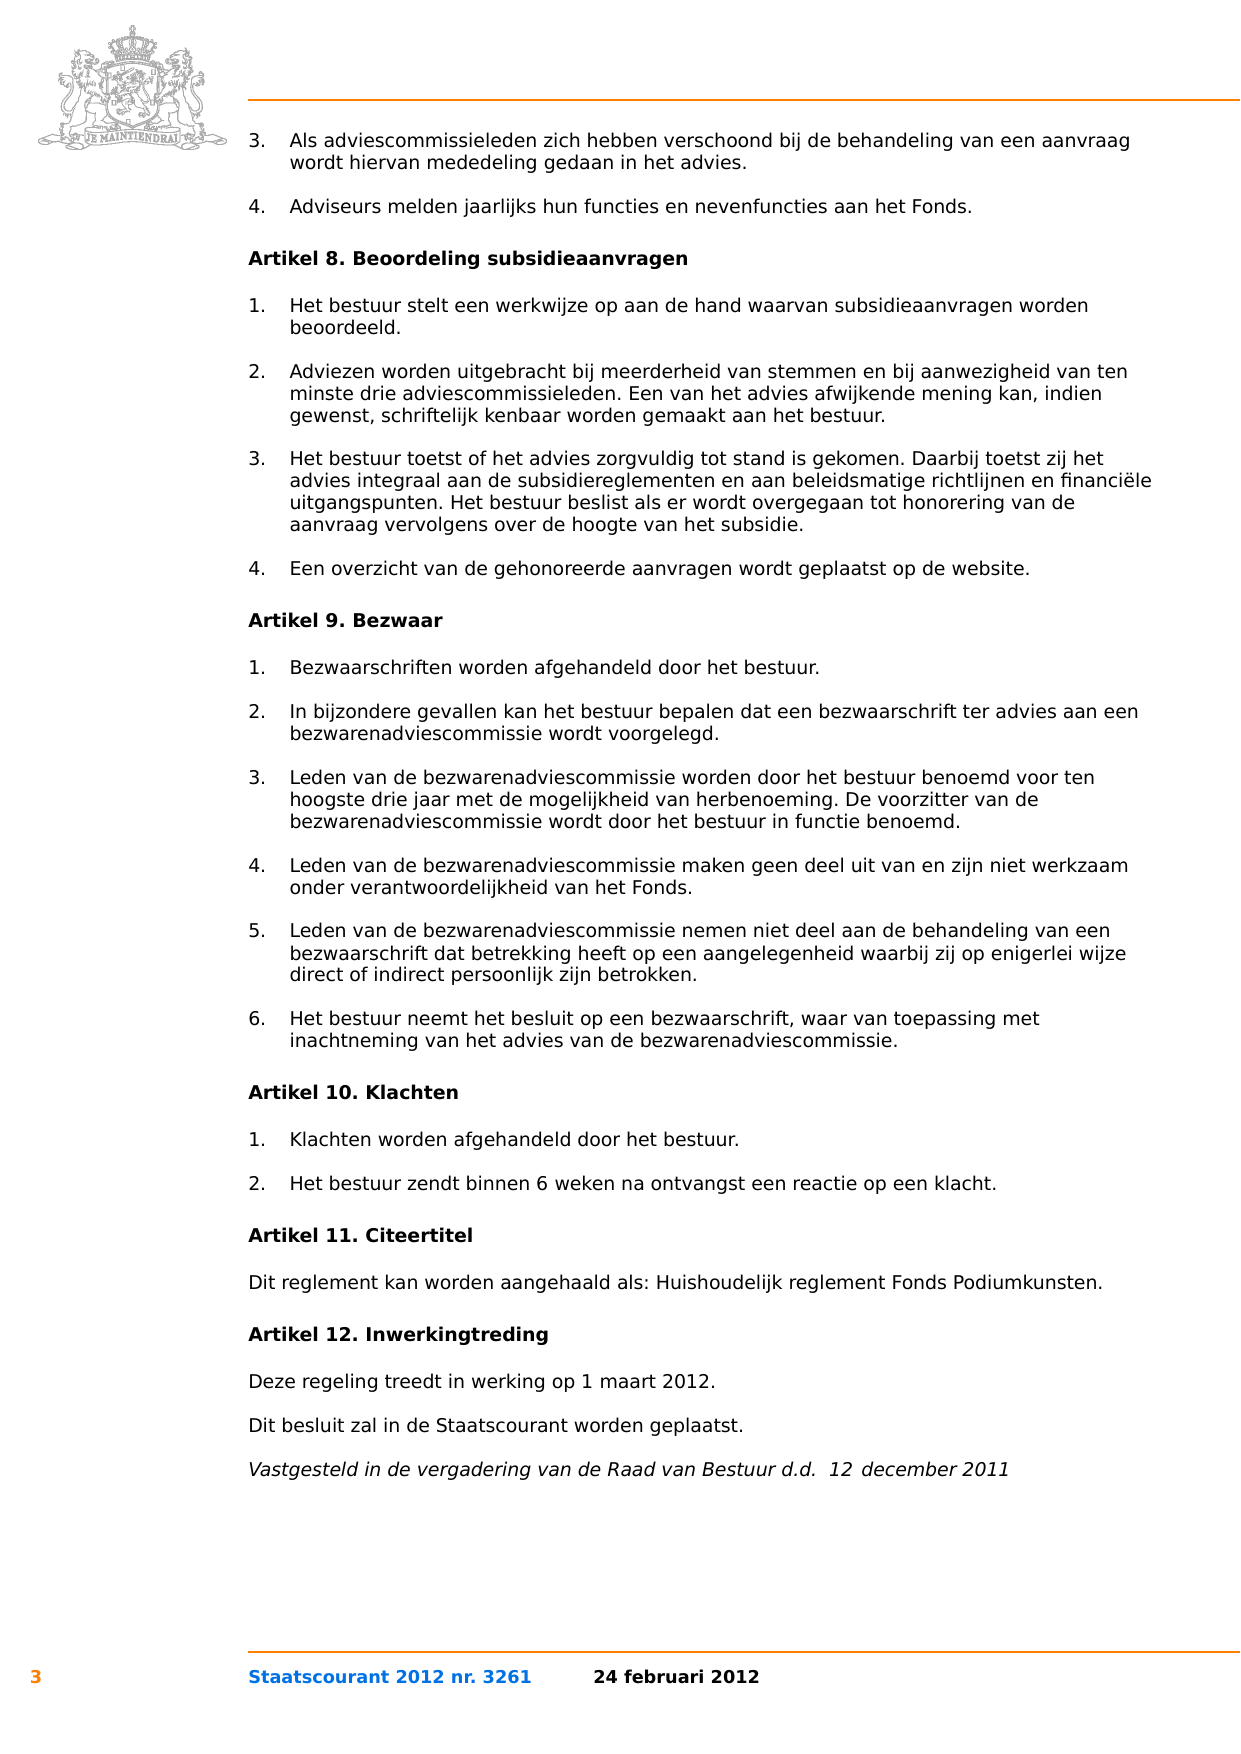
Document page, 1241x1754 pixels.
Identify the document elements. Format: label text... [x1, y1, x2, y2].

text 4. Adviseurs melden jaarlijks hun functies en nevenfuncties aan het Fonds. [248, 196, 1163, 218]
text 6. Het bestuur neemt het besluit op een bezwaarschrift, waar van toepassing met inachtneming van het advies van de bezwarenadviescommissie. [248, 1008, 1163, 1052]
text 4. Leden van de bezwarenadviescommissie maken geen deel uit van en zijn niet werkzaam onder verantwoordelijkheid van het Fonds. [248, 854, 1163, 898]
text 2. Het bestuur zendt binnen 6 weken na ontvangst een reactie op een klacht. [248, 1173, 1163, 1195]
subtitle Artikel 8. Beoordeling subsidieaanvragen [248, 248, 1163, 270]
text Dit reglement kan worden aangehaald als: Huishoudelijk reglement Fonds Podiumkunsten. [248, 1272, 1163, 1294]
text 1. Klachten worden afgehandeld door het bestuur. [248, 1129, 1163, 1151]
text 1. Het bestuur stelt een werkwijze op aan de hand waarvan subsidieaanvragen worden beoordeeld. [248, 295, 1163, 339]
text 3. Leden van de bezwarenadviescommissie worden door het bestuur benoemd voor ten hoogste drie jaar met de mogelijkheid van herbenoeming. De voorzitter van de bezwarenadviescommissie wordt door het bestuur in functie benoemd. [248, 767, 1163, 833]
text 2. Adviezen worden uitgebracht bij meerderheid van stemmen en bij aanwezigheid van ten minste drie adviescommissieleden. Een van het advies afwijkende mening kan, indien gewenst, schriftelijk kenbaar worden gemaakt aan het bestuur. [248, 361, 1163, 426]
text 1. Bezwaarschriften worden afgehandeld door het bestuur. [248, 657, 1163, 679]
text 4. Een overzicht van de gehonoreerde aanvragen wordt geplaatst op de website. [248, 558, 1163, 580]
text 5. Leden van de bezwarenadviescommissie nemen niet deel aan de behandeling van een bezwaarschrift dat betrekking heeft op een aangelegenheid waarbij zij op enigerlei wijze direct of indirect persoonlijk zijn betrokken. [248, 920, 1163, 986]
subtitle Artikel 11. Citeertitel [248, 1225, 1163, 1247]
text Dit besluit zal in de Staatscourant worden geplaatst. [248, 1415, 1163, 1437]
subtitle Artikel 9. Bezwaar [248, 610, 1163, 632]
text 3. Het bestuur toetst of het advies zorgvuldig tot stand is gekomen. Daarbij toetst zij het advies integraal aan de subsidiereglementen en aan beleidsmatige richtlijnen en financiële uitgangspunten. Het bestuur beslist als er wordt overgegaan tot honorering van de aanvraag vervolgens over de hoogte van het subsidie. [248, 448, 1163, 536]
text Vastgesteld in de vergadering van de Raad van Bestuur d.d. 12 december 2011 [248, 1459, 1163, 1481]
subtitle Artikel 12. Inwerkingtreding [248, 1324, 1163, 1346]
subtitle Artikel 10. Klachten [248, 1082, 1163, 1104]
text Deze regeling treedt in werking op 1 maart 2012. [248, 1371, 1163, 1393]
text 3. Als adviescommissieleden zich hebben verschoond bij de behandeling van een aanvraag wordt hiervan mededeling gedaan in het advies. [248, 130, 1163, 174]
picture [38, 25, 227, 150]
text 2. In bijzondere gevallen kan het bestuur bepalen dat een bezwaarschrift ter advies aan een bezwarenadviescommissie wordt voorgelegd. [248, 701, 1163, 745]
